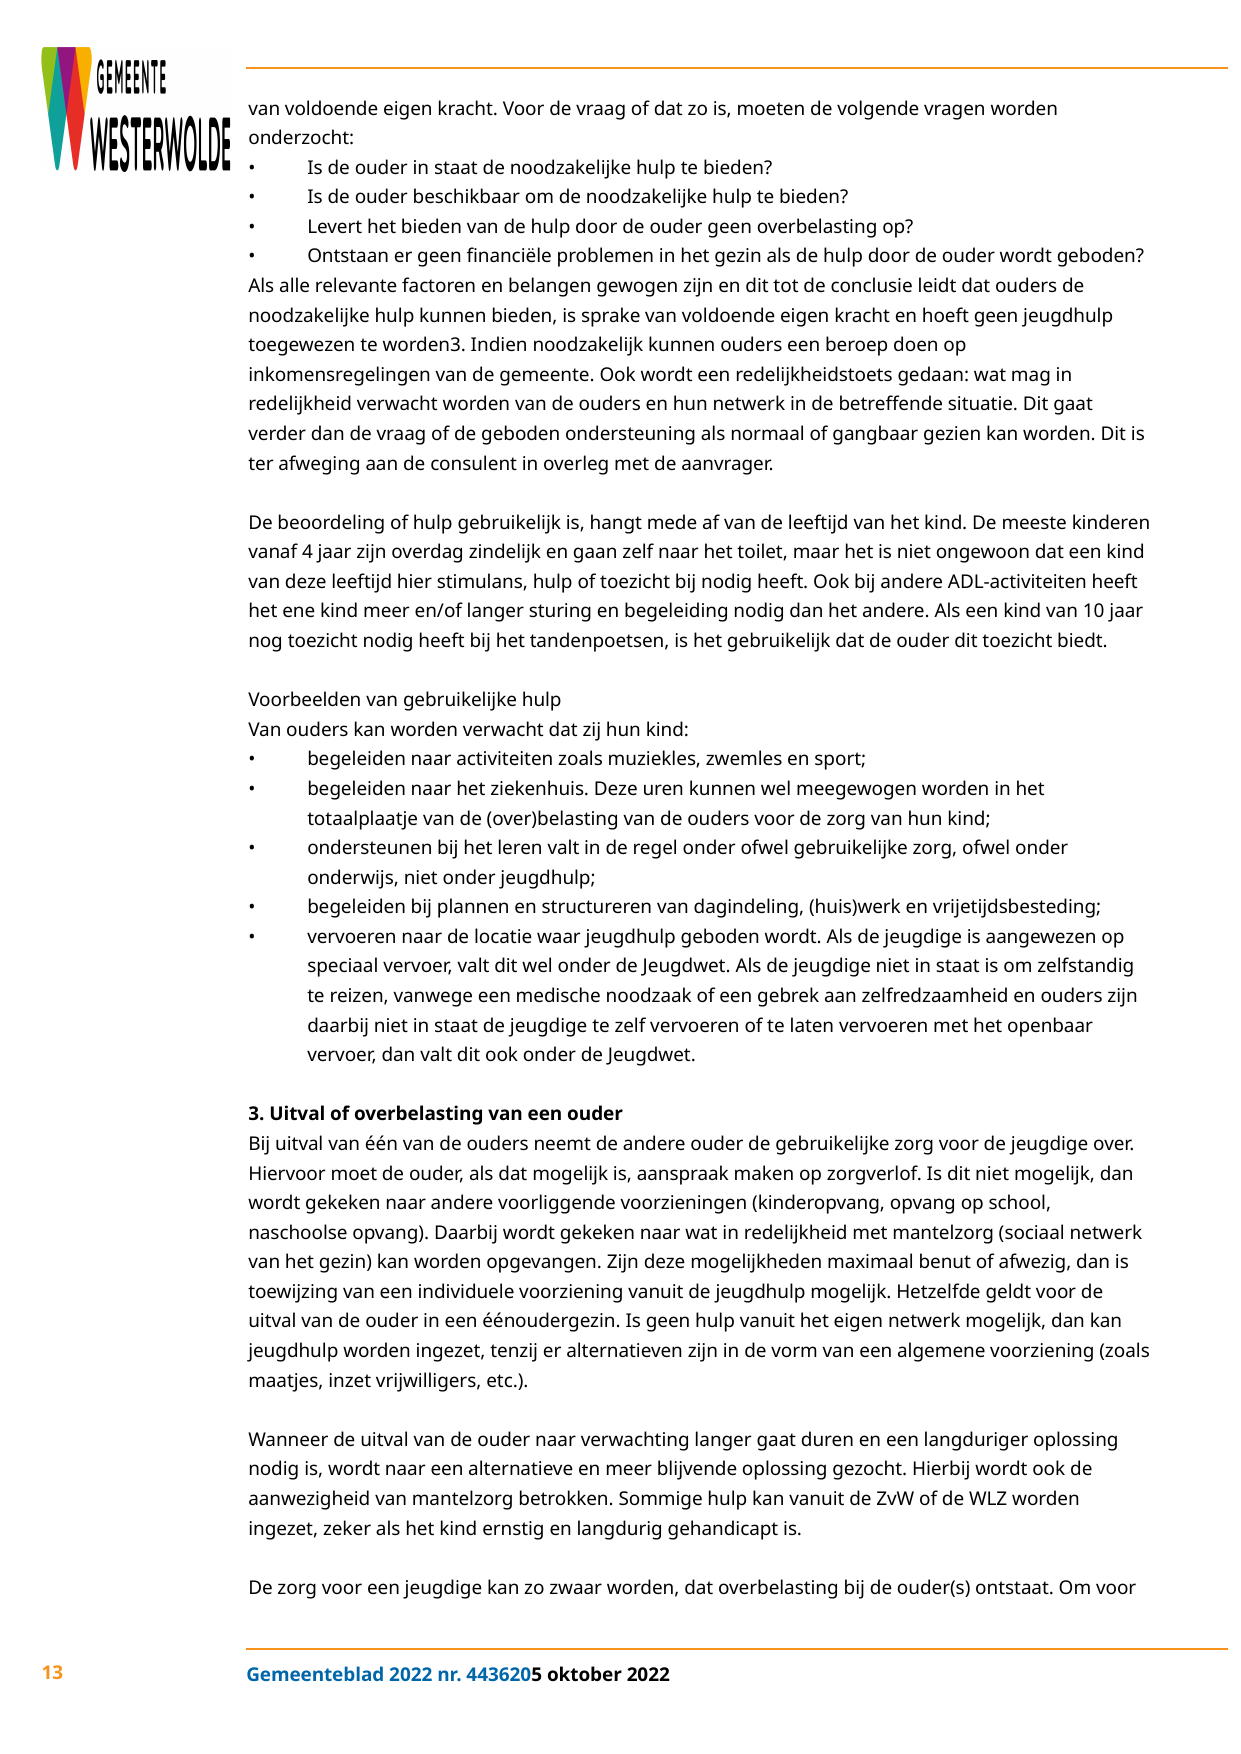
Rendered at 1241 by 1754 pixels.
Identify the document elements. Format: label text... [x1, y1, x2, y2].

list Is de ouder in staat de noodzakelijke hulp te bieden? [248, 154, 1152, 180]
text De zorg voor een jeugdige kan zo zwaar worden, dat overbelasting bij de ouder(s) ontstaat. Om voor [248, 1574, 1152, 1600]
text Als alle relevante factoren en belangen gewogen zijn en dit tot de conclusie leidt dat ouders de noodzakelijke hulp kunnen bieden, is sprake van voldoende eigen kracht en hoeft geen jeugdhulp toegewezen te worden3. Indien noodzakelijk kunnen ouders een beroep doen op inkomensregelingen van de gemeente. Ook wordt een redelijkheidstoets gedaan: wat mag in redelijkheid verwacht worden van de ouders en hun netwerk in de betreffende situatie. Dit gaat verder dan de vraag of de geboden ondersteuning als normaal of gangbaar gezien kan worden. Dit is ter afweging aan de consulent in overleg met de aanvrager. [248, 272, 1152, 476]
list begeleiden naar activiteiten zoals muziekles, zwemles en sport; [248, 746, 1152, 771]
list begeleiden bij plannen en structureren van dagindeling, (huis)werk en vrijetijdsbesteding; [248, 893, 1152, 919]
text 3. Uitval of overbelasting van een ouder [248, 1101, 1152, 1126]
text Voorbeelden van gebruikelijke hulp [248, 686, 1152, 712]
picture [41, 47, 231, 172]
list Is de ouder beschikbaar om de noodzakelijke hulp te bieden? [248, 183, 1152, 209]
list vervoeren naar de locatie waar jeugdhulp geboden wordt. Als de jeugdige is aangewezen op speciaal vervoer, valt dit wel onder de Jeugdwet. Als de jeugdige niet in staat is om zelfstandig te reizen, vanwege een medische noodzaak of een gebrek aan zelfredzaamheid en ouders zijn daarbij niet in staat de jeugdige te zelf vervoeren of te laten vervoeren met het openbaar vervoer, dan valt dit ook onder de Jeugdwet. [248, 923, 1152, 1067]
text van voldoende eigen kracht. Voor de vraag of dat zo is, moeten de volgende vragen worden onderzocht: [248, 95, 1152, 150]
text Van ouders kan worden verwacht dat zij hun kind: [248, 716, 1152, 742]
list Levert het bieden van de hulp door de ouder geen overbelasting op? [248, 213, 1152, 239]
text Bij uitval van één van de ouders neemt de andere ouder de gebruikelijke zorg voor de jeugdige over. Hiervoor moet de ouder, als dat mogelijk is, aanspraak maken op zorgverlof. Is dit niet mogelijk, dan wordt gekeken naar andere voorliggende voorzieningen (kinderopvang, opvang op school, naschoolse opvang). Daarbij wordt gekeken naar wat in redelijkheid met mantelzorg (sociaal netwerk van het gezin) kan worden opgevangen. Zijn deze mogelijkheden maximaal benut of afwezig, dan is toewijzing van een individuele voorziening vanuit de jeugdhulp mogelijk. Hetzelfde geldt voor de uitval van de ouder in een éénoudergezin. Is geen hulp vanuit het eigen netwerk mogelijk, dan kan jeugdhulp worden ingezet, tenzij er alternatieven zijn in de vorm van een algemene voorziening (zoals maatjes, inzet vrijwilligers, etc.). [248, 1130, 1152, 1393]
text Wanneer de uitval van de ouder naar verwachting langer gaat duren en een langduriger oplossing nodig is, wordt naar een alternatieve en meer blijvende oplossing gezocht. Hierbij wordt ook de aanwezigheid van mantelzorg betrokken. Sommige hulp kan vanuit de ZvW of de WLZ worden ingezet, zeker als het kind ernstig en langdurig gehandicapt is. [248, 1426, 1152, 1541]
list begeleiden naar het ziekenhuis. Deze uren kunnen wel meegewogen worden in het totaalplaatje van de (over)belasting van de ouders voor de zorg van hun kind; [248, 775, 1152, 831]
list Ontstaan er geen financiële problemen in het gezin als de hulp door de ouder wordt geboden? [248, 243, 1152, 268]
list ondersteunen bij het leren valt in de regel onder ofwel gebruikelijke zorg, ofwel onder onderwijs, niet onder jeugdhulp; [248, 834, 1152, 890]
text De beoordeling of hulp gebruikelijk is, hangt mede af van de leeftijd van het kind. De meeste kinderen vanaf 4 jaar zijn overdag zindelijk en gaan zelf naar het toilet, maar het is niet ongewoon dat een kind van deze leeftijd hier stimulans, hulp of toezicht bij nodig heeft. Ook bij andere ADL-activiteiten heeft het ene kind meer en/of langer sturing en begeleiding nodig dan het andere. Als een kind van 10 jaar nog toezicht nodig heeft bij het tandenpoetsen, is het gebruikelijk dat de ouder dit toezicht biedt. [248, 509, 1152, 653]
